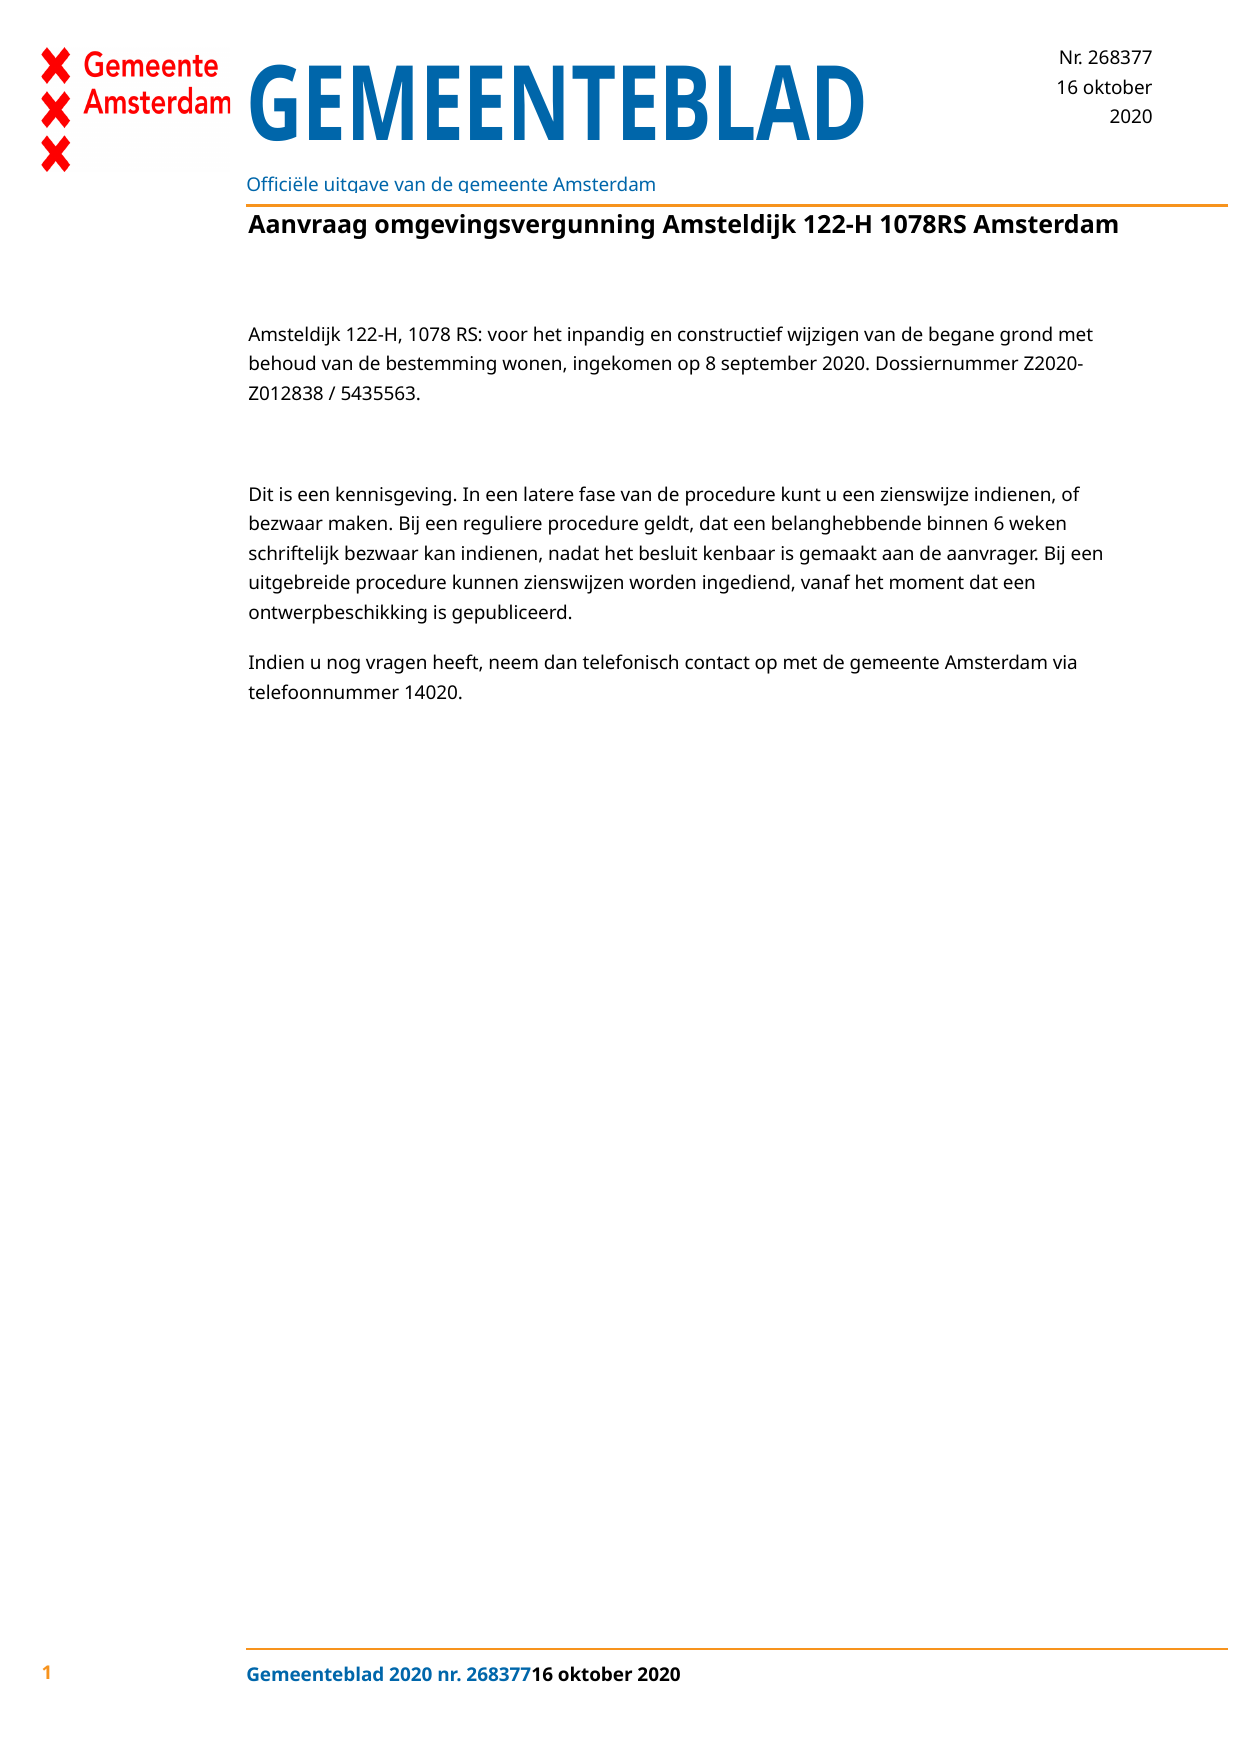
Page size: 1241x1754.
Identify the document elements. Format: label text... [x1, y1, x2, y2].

text Indien u nog vragen heeft, neem dan telefonisch contact op met de gemeente Amsterdam via telefoonnummer 14020. [248, 649, 1152, 705]
text Amsteldijk 122-H, 1078 RS: voor het inpandig en constructief wijzigen van de begane grond met behoud van de bestemming wonen, ingekomen op 8 september 2020. Dossiernummer Z2020-Z012838 / 5435563. [248, 321, 1152, 406]
text Aanvraag omgevingsvergunning Amsteldijk 122-H 1078RS Amsterdam [248, 207, 1152, 241]
text Dit is een kennisgeving. In een latere fase van de procedure kunt u een zienswijze indienen, of bezwaar maken. Bij een reguliere procedure geldt, dat een belanghebbende binnen 6 weken schriftelijk bezwaar kan indienen, nadat het besluit kenbaar is gemaakt aan de aanvrager. Bij een uitgebreide procedure kunnen zienswijzen worden ingediend, vanaf het moment dat een ontwerpbeschikking is gepubliceerd. [248, 481, 1152, 625]
picture [41, 47, 231, 172]
